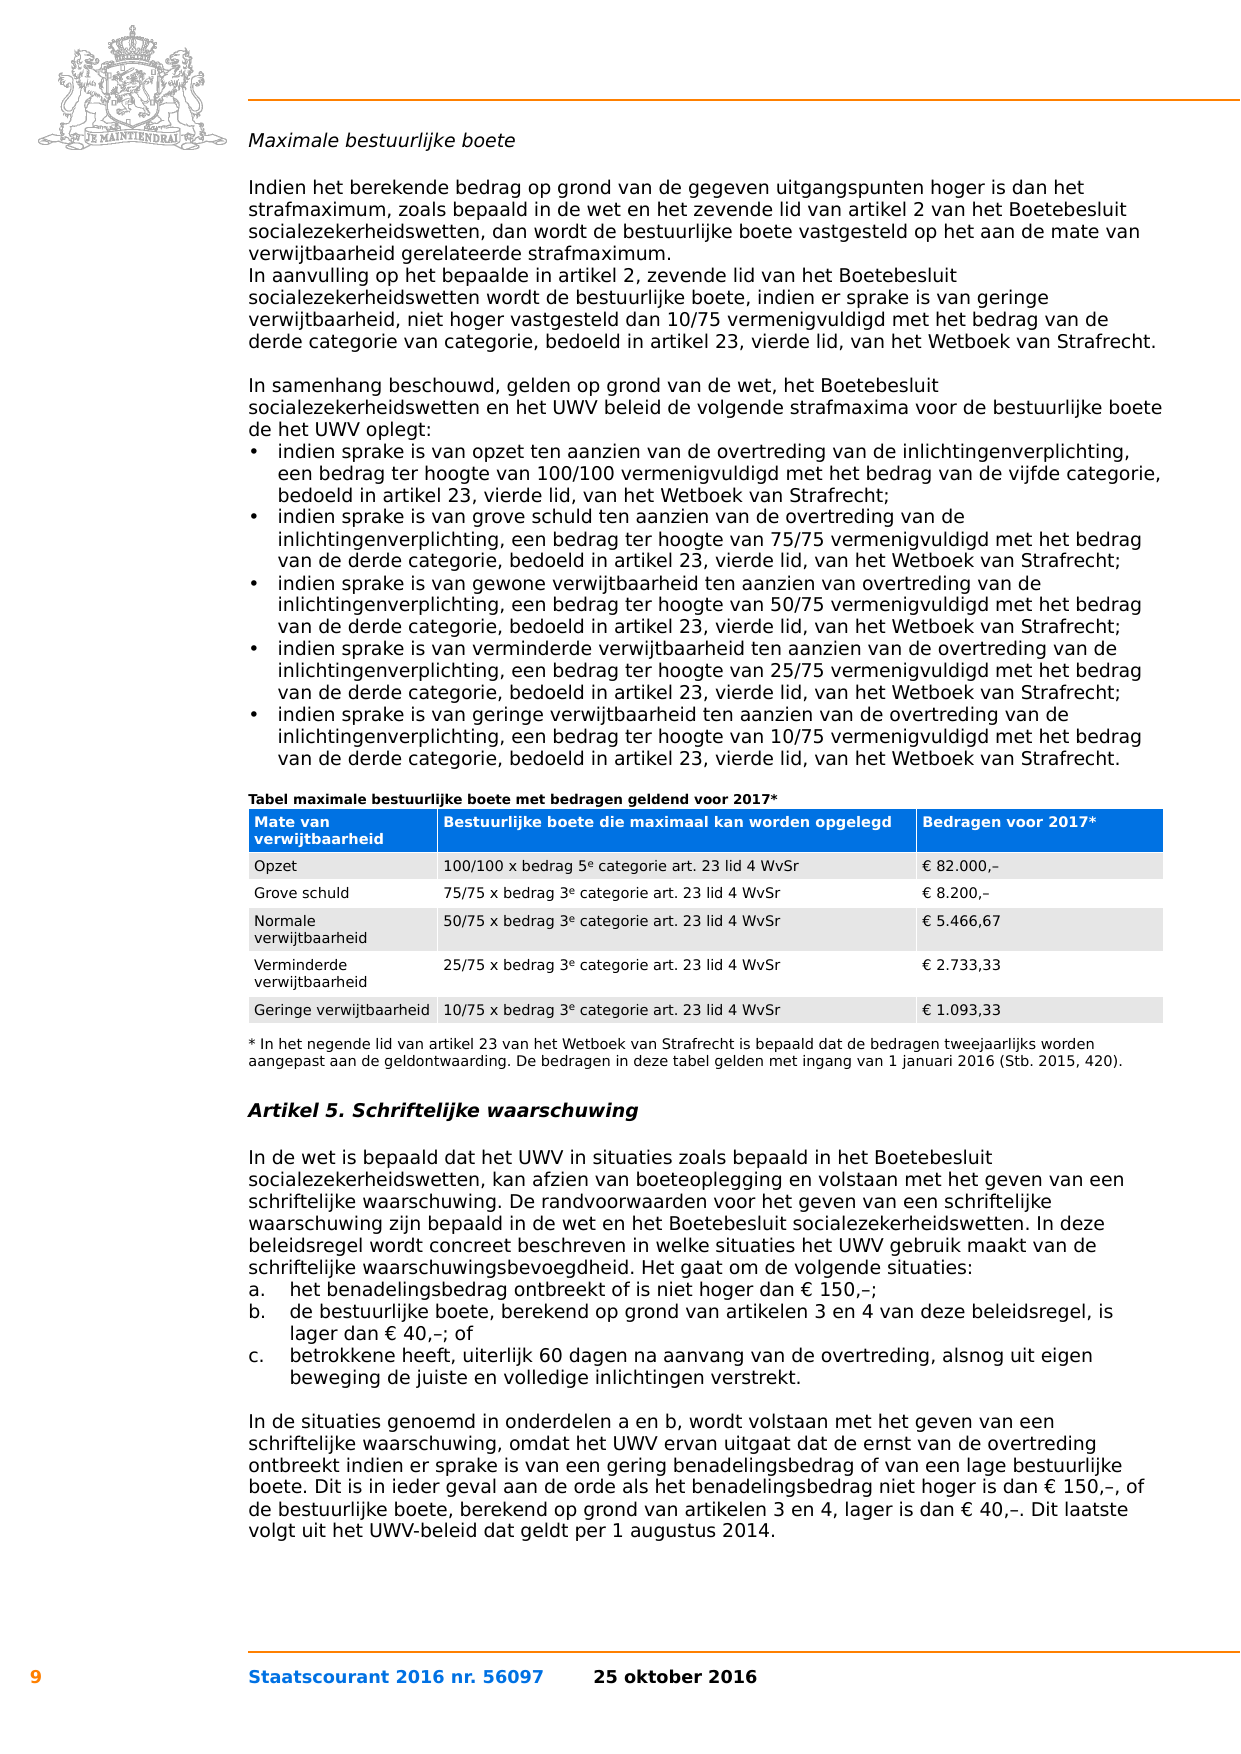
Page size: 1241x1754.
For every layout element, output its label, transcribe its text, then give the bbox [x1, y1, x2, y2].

table_cell Bedragen voor 2017* [917, 809, 1163, 852]
text • indien sprake is van gewone verwijtbaarheid ten aanzien van overtreding van de inlichtingenverplichting, een bedrag ter hoogte van 50/75 vermenigvuldigd met het bedrag van de derde categorie, bedoeld in artikel 23, vierde lid, van het Wetboek van Strafrecht; [248, 572, 1163, 638]
table_cell 10/75 x bedrag 3e categorie art. 23 lid 4 WvSr [438, 997, 916, 1023]
text • indien sprake is van opzet ten aanzien van de overtreding van de inlichtingenverplichting, een bedrag ter hoogte van 100/100 vermenigvuldigd met het bedrag van de vijfde categorie, bedoeld in artikel 23, vierde lid, van het Wetboek van Strafrecht; [248, 441, 1163, 506]
text Indien het berekende bedrag op grond van de gegeven uitgangspunten hoger is dan het strafmaximum, zoals bepaald in de wet en het zevende lid van artikel 2 van het Boetebesluit socialezekerheidswetten, dan wordt de bestuurlijke boete vastgesteld op het aan de mate van verwijtbaarheid gerelateerde strafmaximum. [248, 177, 1163, 265]
table_cell Opzet [249, 853, 437, 879]
text • indien sprake is van geringe verwijtbaarheid ten aanzien van de overtreding van de inlichtingenverplichting, een bedrag ter hoogte van 10/75 vermenigvuldigd met het bedrag van de derde categorie, bedoeld in artikel 23, vierde lid, van het Wetboek van Strafrecht. [248, 704, 1163, 770]
table_cell € 5.466,67 [917, 908, 1163, 951]
text In samenhang beschouwd, gelden op grond van de wet, het Boetebesluit socialezekerheidswetten en het UWV beleid de volgende strafmaxima voor de bestuurlijke boete de het UWV oplegt: [248, 374, 1163, 441]
text • indien sprake is van verminderde verwijtbaarheid ten aanzien van de overtreding van de inlichtingenverplichting, een bedrag ter hoogte van 25/75 vermenigvuldigd met het bedrag van de derde categorie, bedoeld in artikel 23, vierde lid, van het Wetboek van Strafrecht; [248, 638, 1163, 704]
text a. het benadelingsbedrag ontbreekt of is niet hoger dan € 150,–; [248, 1279, 1163, 1301]
text In de situaties genoemd in onderdelen a en b, wordt volstaan met het geven van een schriftelijke waarschuwing, omdat het UWV ervan uitgaat dat de ernst van de overtreding ontbreekt indien er sprake is van een gering benadelingsbedrag of van een lage bestuurlijke boete. Dit is in ieder geval aan de orde als het benadelingsbedrag niet hoger is dan € 150,–, of de bestuurlijke boete, berekend op grond van artikelen 3 en 4, lager is dan € 40,–. Dit laatste volgt uit het UWV-beleid dat geldt per 1 augustus 2014. [248, 1411, 1163, 1542]
table_cell * In het negende lid van artikel 23 van het Wetboek van Strafrecht is bepaald dat de bedragen tweejaarlijks worden aangepast aan de geldontwaarding. De bedragen in deze tabel gelden met ingang van 1 januari 2016 (Stb. 2015, 420). [248, 1024, 1163, 1070]
text b. de bestuurlijke boete, berekend op grond van artikelen 3 en 4 van deze beleidsregel, is lager dan € 40,–; of [248, 1301, 1163, 1345]
table_header Tabel maximale bestuurlijke boete met bedragen geldend voor 2017* [248, 792, 1163, 808]
table_cell Geringe verwijtbaarheid [249, 997, 437, 1023]
subtitle Artikel 5. Schriftelijke waarschuwing [248, 1100, 1163, 1122]
table_cell Bestuurlijke boete die maximaal kan worden opgelegd [438, 809, 916, 852]
table_cell € 1.093,33 [917, 997, 1163, 1023]
table_cell Mate van verwijtbaarheid [249, 809, 437, 852]
table_cell € 82.000,– [917, 853, 1163, 879]
text In de wet is bepaald dat het UWV in situaties zoals bepaald in het Boetebesluit socialezekerheidswetten, kan afzien van boeteoplegging en volstaan met het geven van een schriftelijke waarschuwing. De randvoorwaarden voor het geven van een schriftelijke waarschuwing zijn bepaald in de wet en het Boetebesluit socialezekerheidswetten. In deze beleidsregel wordt concreet beschreven in welke situaties het UWV gebruik maakt van de schriftelijke waarschuwingsbevoegdheid. Het gaat om de volgende situaties: [248, 1147, 1163, 1279]
subtitle Maximale bestuurlijke boete [248, 130, 1163, 152]
picture [38, 25, 227, 150]
table_cell 25/75 x bedrag 3e categorie art. 23 lid 4 WvSr [438, 953, 916, 996]
table_cell 75/75 x bedrag 3e categorie art. 23 lid 4 WvSr [438, 881, 916, 907]
text In aanvulling op het bepaalde in artikel 2, zevende lid van het Boetebesluit socialezekerheidswetten wordt de bestuurlijke boete, indien er sprake is van geringe verwijtbaarheid, niet hoger vastgesteld dan 10/75 vermenigvuldigd met het bedrag van de derde categorie van categorie, bedoeld in artikel 23, vierde lid, van het Wetboek van Strafrecht. [248, 265, 1163, 353]
table_cell 50/75 x bedrag 3e categorie art. 23 lid 4 WvSr [438, 908, 916, 951]
table_cell € 2.733,33 [917, 953, 1163, 996]
table_cell € 8.200,– [917, 881, 1163, 907]
table_cell Grove schuld [249, 881, 437, 907]
table_cell 100/100 x bedrag 5e categorie art. 23 lid 4 WvSr [438, 853, 916, 879]
table_cell Normale verwijtbaarheid [249, 908, 437, 951]
text • indien sprake is van grove schuld ten aanzien van de overtreding van de inlichtingenverplichting, een bedrag ter hoogte van 75/75 vermenigvuldigd met het bedrag van de derde categorie, bedoeld in artikel 23, vierde lid, van het Wetboek van Strafrecht; [248, 506, 1163, 572]
text c. betrokkene heeft, uiterlijk 60 dagen na aanvang van de overtreding, alsnog uit eigen beweging de juiste en volledige inlichtingen verstrekt. [248, 1345, 1163, 1389]
table_cell Verminderde verwijtbaarheid [249, 953, 437, 996]
